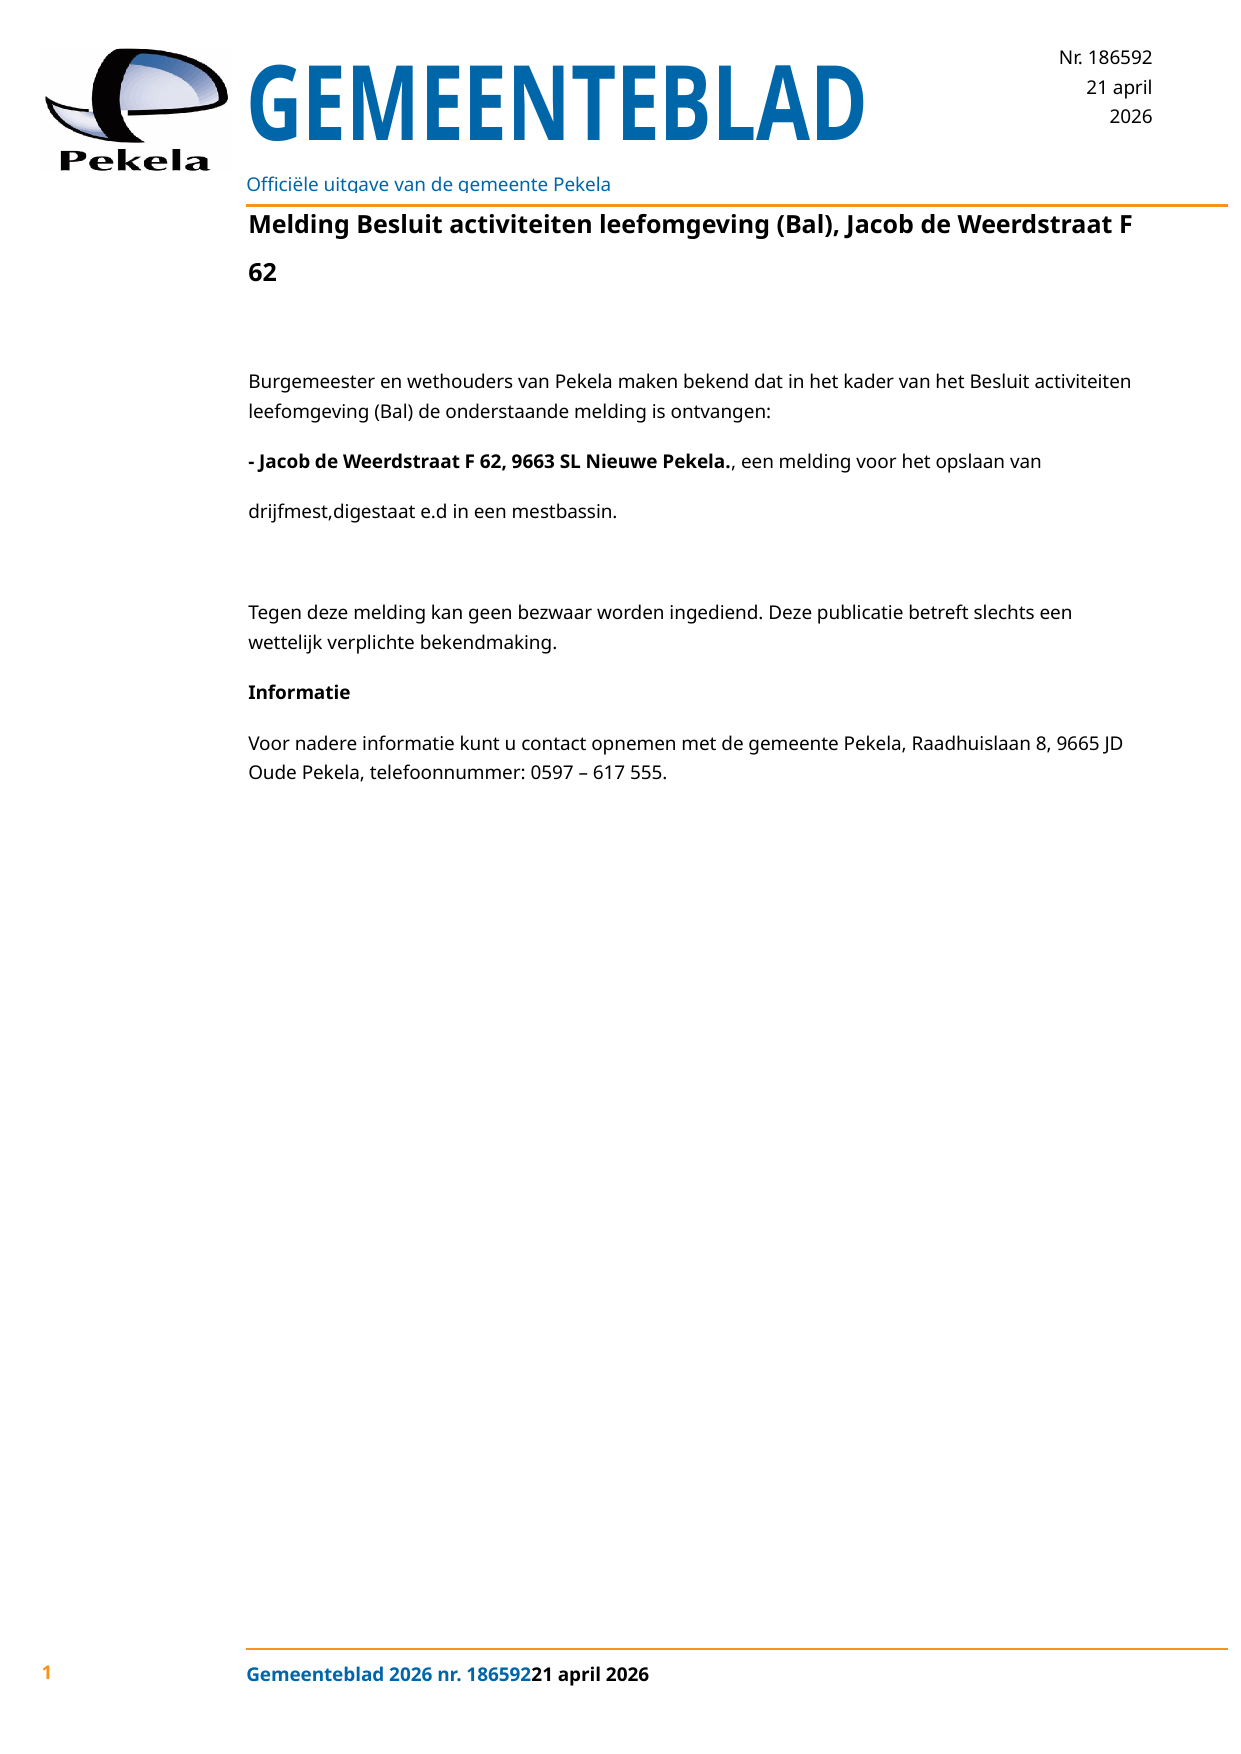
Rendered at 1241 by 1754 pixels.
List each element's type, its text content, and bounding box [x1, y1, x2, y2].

text Tegen deze melding kan geen bezwaar worden ingediend. Deze publicatie betreft slechts een wettelijk verplichte bekendmaking. [248, 599, 1152, 655]
text Melding Besluit activiteiten leefomgeving (Bal), Jacob de Weerdstraat F 62 [248, 207, 1152, 288]
picture [41, 47, 231, 172]
text Voor nadere informatie kunt u contact opnemen met de gemeente Pekela, Raadhuislaan 8, 9665 JD Oude Pekela, telefoonnummer: 0597 – 617 555. [248, 730, 1152, 785]
text drijfmest,digestaat e.d in een mestbassin. [248, 499, 1152, 524]
text - Jacob de Weerdstraat F 62, 9663 SL Nieuwe Pekela., een melding voor het opslaan van [248, 448, 1152, 474]
text Burgemeester en wethouders van Pekela maken bekend dat in het kader van het Besluit activiteiten leefomgeving (Bal) de onderstaande melding is ontvangen: [248, 368, 1152, 424]
text Informatie [248, 679, 1152, 705]
